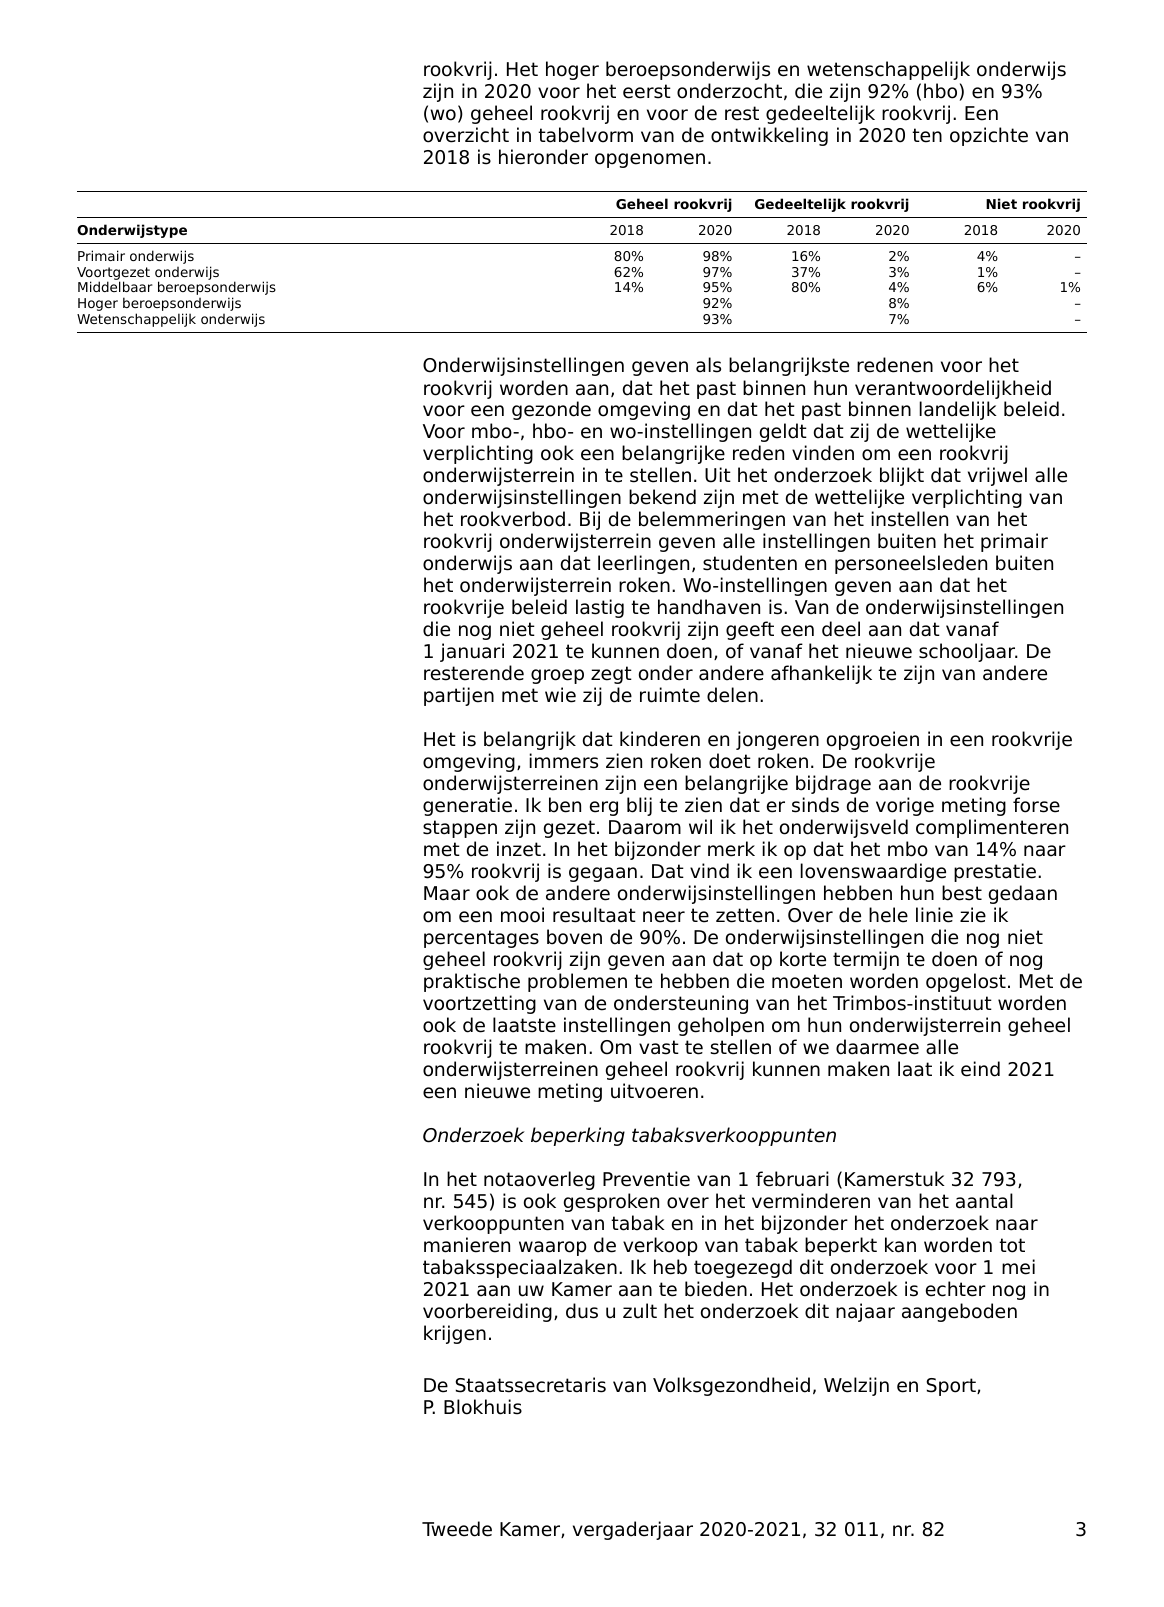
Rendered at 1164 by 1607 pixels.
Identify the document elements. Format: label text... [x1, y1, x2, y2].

table_cell 95% [650, 280, 738, 296]
table_cell – [1004, 265, 1087, 280]
table_header Gedeeltelijk rookvrij [738, 192, 915, 217]
table_cell – [1004, 312, 1087, 332]
table_cell 2018 [915, 218, 1004, 243]
table_cell 4% [827, 280, 915, 296]
table_cell 7% [827, 312, 915, 332]
text Het is belangrijk dat kinderen en jongeren opgroeien in een rookvrije omgeving, immers zien roken doet roken. De rookvrije onderwijsterreinen zijn een belangrijke bijdrage aan de rookvrije generatie. Ik ben erg blij te zien dat er sinds de vorige meting forse stappen zijn gezet. Daarom wil ik het onderwijsveld complimenteren met de inzet. In het bijzonder merk ik op dat het mbo van 14% naar 95% rookvrij is gegaan. Dat vind ik een lovenswaardige prestatie. Maar ook de andere onderwijsinstellingen hebben hun best gedaan om een mooi resultaat neer te zetten. Over de hele linie zie ik percentages boven de 90%. De onderwijsinstellingen die nog niet geheel rookvrij zijn geven aan dat op korte termijn te doen of nog praktische problemen te hebben die moeten worden opgelost. Met de voortzetting van de ondersteuning van het Trimbos-instituut worden ook de laatste instellingen geholpen om hun onderwijsterrein geheel rookvrij te maken. Om vast te stellen of we daarmee alle onderwijsterreinen geheel rookvrij kunnen maken laat ik eind 2021 een nieuwe meting uitvoeren. [422, 729, 1087, 1103]
table_cell – [1004, 244, 1087, 264]
table_cell 80% [561, 244, 649, 264]
subtitle Onderzoek beperking tabaksverkooppunten [422, 1125, 1087, 1147]
text Onderwijsinstellingen geven als belangrijkste redenen voor het rookvrij worden aan, dat het past binnen hun verantwoordelijkheid voor een gezonde omgeving en dat het past binnen landelijk beleid. Voor mbo-, hbo- en wo-instellingen geldt dat zij de wettelijke verplichting ook een belangrijke reden vinden om een rookvrij onderwijsterrein in te stellen. Uit het onderzoek blijkt dat vrijwel alle onderwijsinstellingen bekend zijn met de wettelijke verplichting van het rookverbod. Bij de belemmeringen van het instellen van het rookvrij onderwijsterrein geven alle instellingen buiten het primair onderwijs aan dat leerlingen, studenten en personeelsleden buiten het onderwijsterrein roken. Wo-instellingen geven aan dat het rookvrije beleid lastig te handhaven is. Van de onderwijsinstellingen die nog niet geheel rookvrij zijn geeft een deel aan dat vanaf 1 januari 2021 te kunnen doen, of vanaf het nieuwe schooljaar. De resterende groep zegt onder andere afhankelijk te zijn van andere partijen met wie zij de ruimte delen. [422, 355, 1087, 707]
table_cell 4% [915, 244, 1004, 264]
table_cell 37% [738, 265, 827, 280]
table_cell 8% [827, 296, 915, 312]
table_cell 6% [915, 280, 1004, 296]
table_cell Wetenschappelijk onderwijs [77, 312, 561, 332]
table_cell [738, 296, 827, 312]
table_cell 14% [561, 280, 649, 296]
table_cell 1% [1004, 280, 1087, 296]
table_cell 92% [650, 296, 738, 312]
text In het notaoverleg Preventie van 1 februari (Kamerstuk 32 793, nr. 545) is ook gesproken over het verminderen van het aantal verkooppunten van tabak en in het bijzonder het onderzoek naar manieren waarop de verkoop van tabak beperkt kan worden tot tabaksspeciaalzaken. Ik heb toegezegd dit onderzoek voor 1 mei 2021 aan uw Kamer aan te bieden. Het onderzoek is echter nog in voorbereiding, dus u zult het onderzoek dit najaar aangeboden krijgen. [422, 1169, 1087, 1345]
text rookvrij. Het hoger beroepsonderwijs en wetenschappelijk onderwijs zijn in 2020 voor het eerst onderzocht, die zijn 92% (hbo) en 93% (wo) geheel rookvrij en voor de rest gedeeltelijk rookvrij. Een overzicht in tabelvorm van de ontwikkeling in 2020 ten opzichte van 2018 is hieronder opgenomen. [422, 59, 1087, 169]
table_header Niet rookvrij [915, 192, 1087, 217]
table_cell 80% [738, 280, 827, 296]
table_cell 2020 [1004, 218, 1087, 243]
table_cell [915, 312, 1004, 332]
table_cell 16% [738, 244, 827, 264]
table_cell 93% [650, 312, 738, 332]
table_cell Voortgezet onderwijs [77, 265, 561, 280]
table_cell Hoger beroepsonderwijs [77, 296, 561, 312]
table_cell [915, 296, 1004, 312]
table_cell Middelbaar beroepsonderwijs [77, 280, 561, 296]
table_cell 1% [915, 265, 1004, 280]
table_cell [561, 296, 649, 312]
table_cell 2020 [827, 218, 915, 243]
table_cell 2% [827, 244, 915, 264]
table_cell 2020 [650, 218, 738, 243]
table_cell Primair onderwijs [77, 244, 561, 264]
table_cell – [1004, 296, 1087, 312]
table_cell 2018 [738, 218, 827, 243]
table_cell [561, 312, 649, 332]
table_header Geheel rookvrij [561, 192, 738, 217]
table_cell Onderwijstype [77, 218, 561, 243]
table_cell 97% [650, 265, 738, 280]
table_cell 62% [561, 265, 649, 280]
table_cell [738, 312, 827, 332]
text De Staatssecretaris van Volksgezondheid, Welzijn en Sport, P. Blokhuis [422, 1375, 1087, 1419]
table_cell 98% [650, 244, 738, 264]
table_cell 2018 [561, 218, 649, 243]
table_cell 3% [827, 265, 915, 280]
table_header [77, 192, 561, 217]
